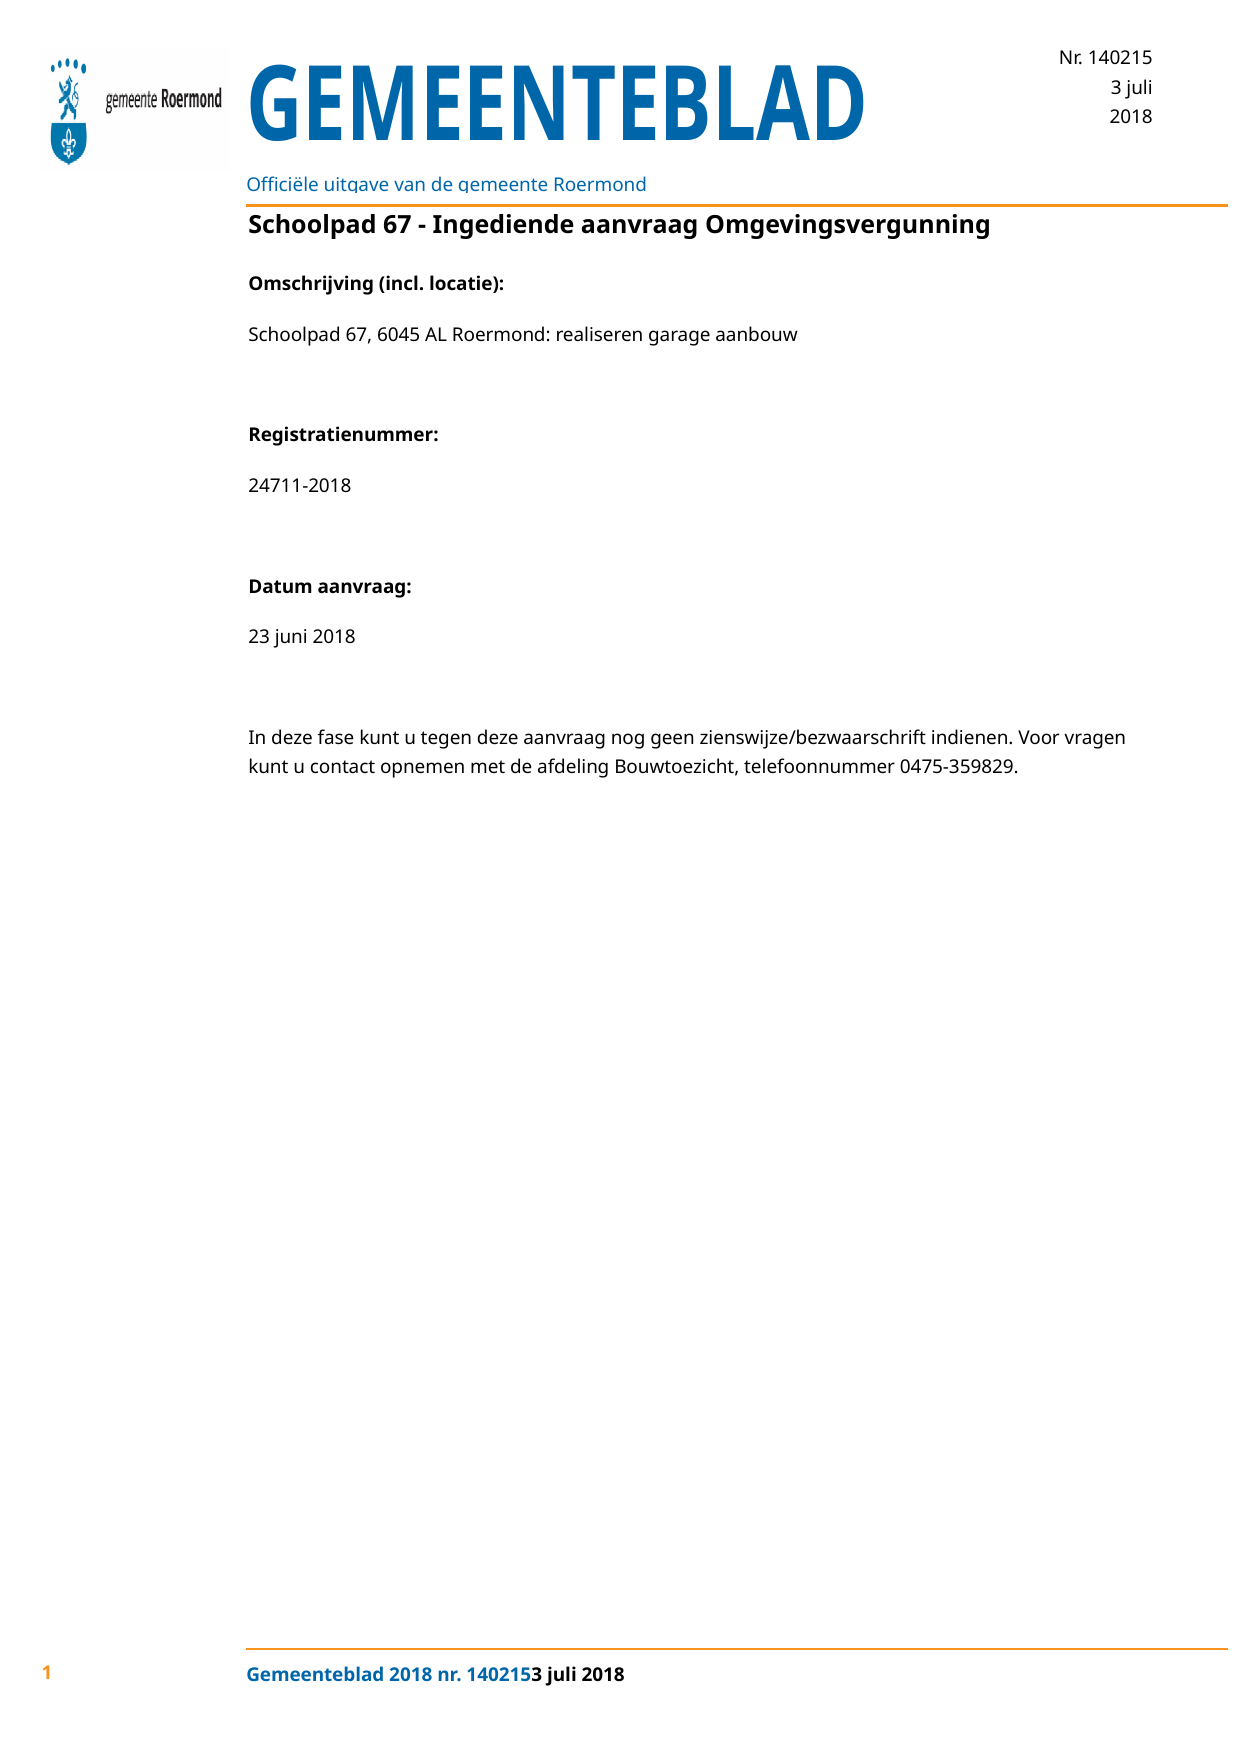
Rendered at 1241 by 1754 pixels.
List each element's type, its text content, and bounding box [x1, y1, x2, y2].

text In deze fase kunt u tegen deze aanvraag nog geen zienswijze/bezwaarschrift indienen. Voor vragen kunt u contact opnemen met de afdeling Bouwtoezicht, telefoonnummer 0475-359829. [248, 724, 1152, 779]
text Schoolpad 67, 6045 AL Roermond: realiseren garage aanbouw [248, 321, 1152, 346]
text Registratienummer: [248, 422, 1152, 447]
picture [41, 47, 231, 172]
text 24711-2018 [248, 472, 1152, 498]
text Omschrijving (incl. locatie): [248, 270, 1152, 296]
text Datum aanvraag: [248, 573, 1152, 598]
text 23 juni 2018 [248, 623, 1152, 649]
text Schoolpad 67 - Ingediende aanvraag Omgevingsvergunning [248, 207, 1152, 241]
